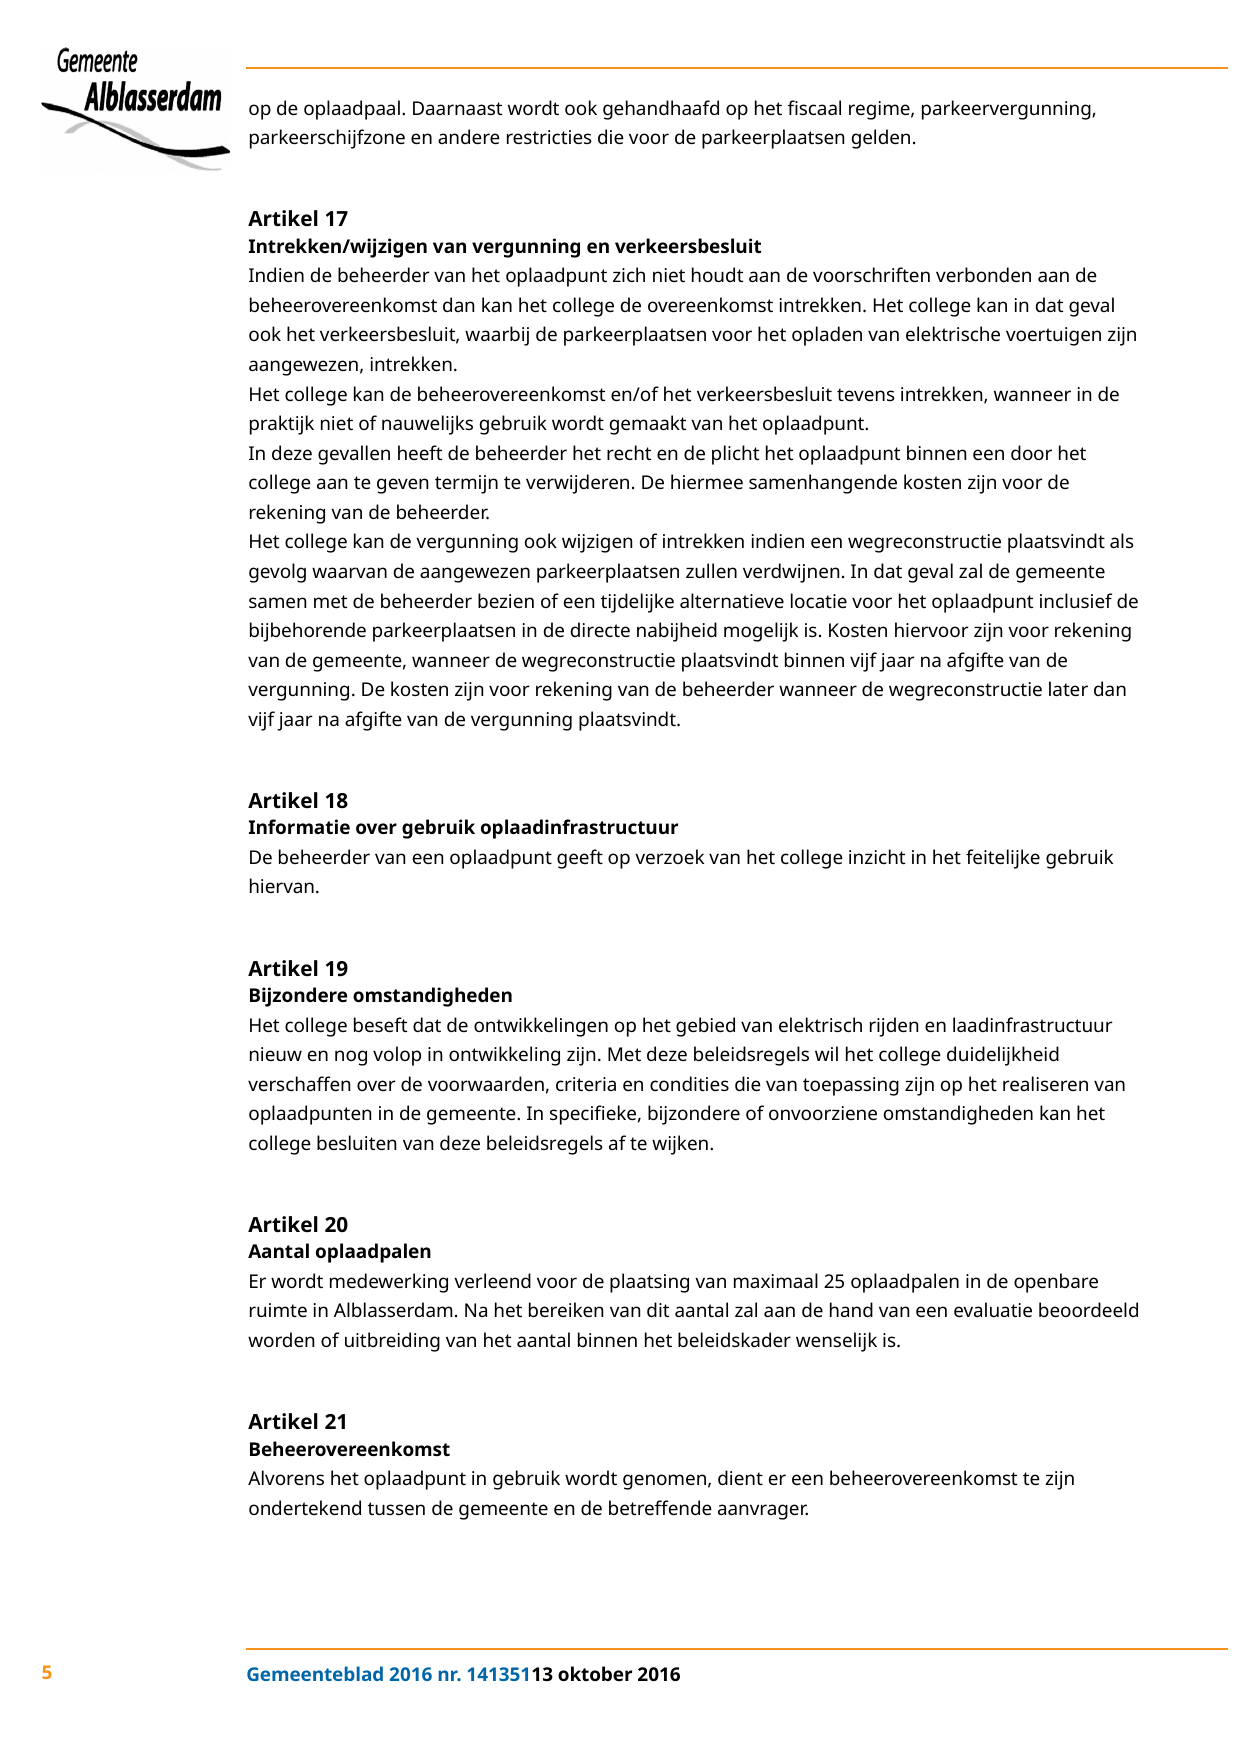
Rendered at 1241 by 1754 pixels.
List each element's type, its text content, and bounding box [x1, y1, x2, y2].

text Aantal oplaadpalen [248, 1238, 1152, 1264]
text Artikel 17 [248, 204, 1152, 233]
text Intrekken/wijzigen van vergunning en verkeersbesluit [248, 233, 1152, 258]
text In deze gevallen heeft de beheerder het recht en de plicht het oplaadpunt binnen een door het college aan te geven termijn te verwijderen. De hiermee samenhangende kosten zijn voor de rekening van de beheerder. [248, 440, 1152, 525]
text Artikel 20 [248, 1210, 1152, 1238]
text Informatie over gebruik oplaadinfrastructuur [248, 814, 1152, 840]
text De beheerder van een oplaadpunt geeft op verzoek van het college inzicht in het feitelijke gebruik hiervan. [248, 844, 1152, 899]
text Artikel 18 [248, 786, 1152, 814]
text Bijzondere omstandigheden [248, 982, 1152, 1008]
text Beheerovereenkomst [248, 1436, 1152, 1461]
text Artikel 19 [248, 954, 1152, 982]
text op de oplaadpaal. Daarnaast wordt ook gehandhaafd op het fiscaal regime, parkeervergunning, parkeerschijfzone en andere restricties die voor de parkeerplaatsen gelden. [248, 95, 1152, 150]
text Alvorens het oplaadpunt in gebruik wordt genomen, dient er een beheerovereenkomst te zijn ondertekend tussen de gemeente en de betreffende aanvrager. [248, 1465, 1152, 1521]
text Het college kan de vergunning ook wijzigen of intrekken indien een wegreconstructie plaatsvindt als gevolg waarvan de aangewezen parkeerplaatsen zullen verdwijnen. In dat geval zal de gemeente samen met de beheerder bezien of een tijdelijke alternatieve locatie voor het oplaadpunt inclusief de bijbehorende parkeerplaatsen in de directe nabijheid mogelijk is. Kosten hiervoor zijn voor rekening van de gemeente, wanneer de wegreconstructie plaatsvindt binnen vijf jaar na afgifte van de vergunning. De kosten zijn voor rekening van de beheerder wanneer de wegreconstructie later dan vijf jaar na afgifte van de vergunning plaatsvindt. [248, 529, 1152, 732]
picture [41, 47, 231, 172]
text Het college beseft dat de ontwikkelingen op het gebied van elektrisch rijden en laadinfrastructuur nieuw en nog volop in ontwikkeling zijn. Met deze beleidsregels wil het college duidelijkheid verschaffen over de voorwaarden, criteria en condities die van toepassing zijn op het realiseren van oplaadpunten in de gemeente. In specifieke, bijzondere of onvoorziene omstandigheden kan het college besluiten van deze beleidsregels af te wijken. [248, 1012, 1152, 1156]
text Artikel 21 [248, 1407, 1152, 1436]
text Er wordt medewerking verleend voor de plaatsing van maximaal 25 oplaadpalen in de openbare ruimte in Alblasserdam. Na het bereiken van dit aantal zal aan de hand van een evaluatie beoordeeld worden of uitbreiding van het aantal binnen het beleidskader wenselijk is. [248, 1268, 1152, 1353]
text Indien de beheerder van het oplaadpunt zich niet houdt aan de voorschriften verbonden aan de beheerovereenkomst dan kan het college de overeenkomst intrekken. Het college kan in dat geval ook het verkeersbesluit, waarbij de parkeerplaatsen voor het opladen van elektrische voertuigen zijn aangewezen, intrekken. [248, 262, 1152, 377]
text Het college kan de beheerovereenkomst en/of het verkeersbesluit tevens intrekken, wanneer in de praktijk niet of nauwelijks gebruik wordt gemaakt van het oplaadpunt. [248, 381, 1152, 436]
